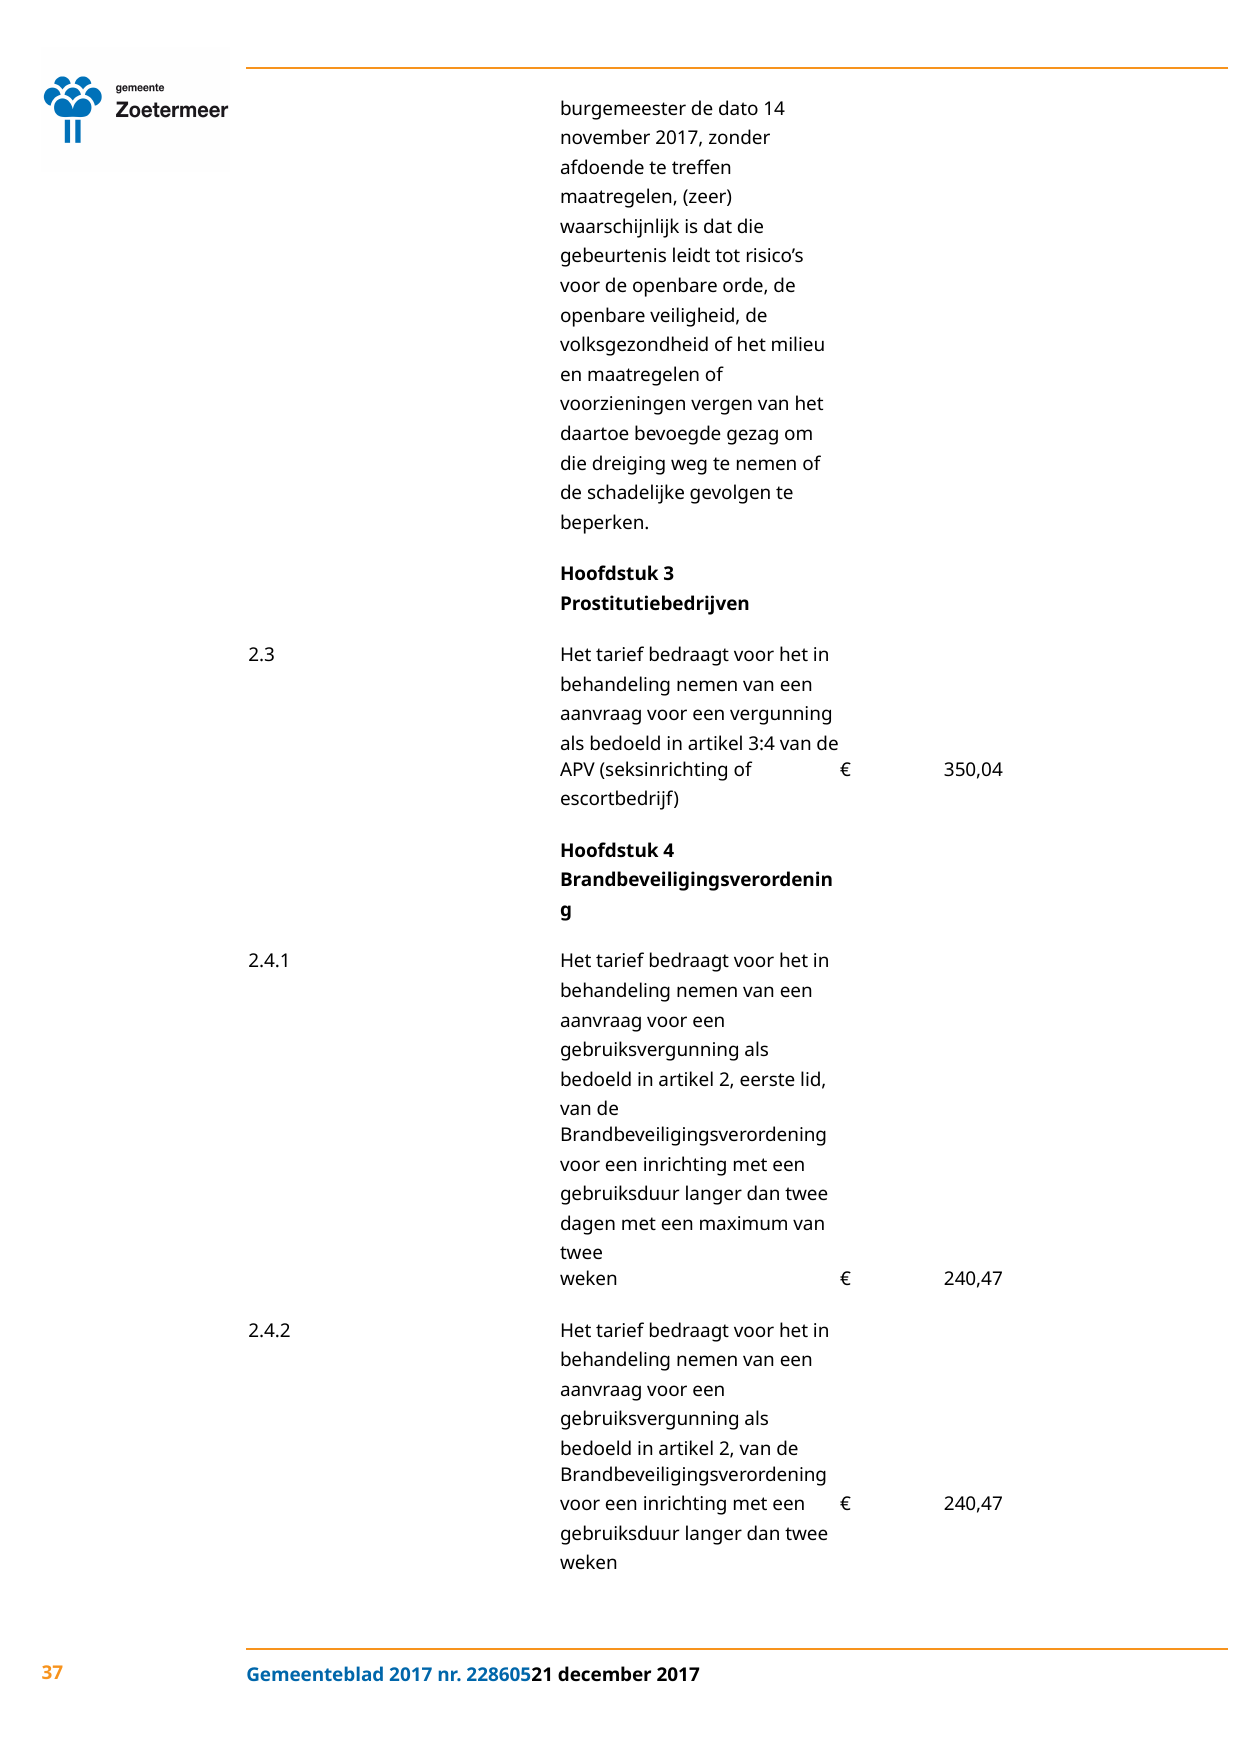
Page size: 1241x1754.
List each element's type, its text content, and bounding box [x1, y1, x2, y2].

table_cell [248, 837, 560, 922]
table_cell [944, 1575, 1048, 1601]
table_cell [840, 1317, 944, 1461]
table_cell [840, 948, 944, 1121]
table_cell [248, 1291, 560, 1317]
table_cell [944, 641, 1048, 756]
table_cell Brandbeveiligingsverordening voor een inrichting met een gebruiksduur langer dan twee dagen met een maximum van twee [560, 1121, 840, 1265]
table_cell [840, 837, 944, 922]
table_cell [560, 616, 840, 641]
table_cell [560, 1575, 840, 1601]
table_cell 240,47 [944, 1265, 1048, 1291]
table_cell Het tarief bedraagt voor het in behandeling nemen van een aanvraag voor een gebruiksvergunning als bedoeld in artikel 2, eerste lid, van de [560, 948, 840, 1121]
table_cell 2.4.1 [248, 948, 560, 1121]
table_cell [840, 560, 944, 616]
table_cell [944, 95, 1048, 535]
picture [41, 47, 231, 172]
table_cell Brandbeveiligingsverordening voor een inrichting met een gebruiksduur langer dan twee weken [560, 1461, 840, 1575]
table_cell [248, 95, 560, 535]
table_cell [840, 1291, 944, 1317]
table_cell [248, 616, 560, 641]
table_cell [560, 1291, 840, 1317]
table_cell € [840, 1461, 944, 1575]
table_cell Het tarief bedraagt voor het in behandeling nemen van een aanvraag voor een gebruiksvergunning als bedoeld in artikel 2, van de [560, 1317, 840, 1461]
table_cell [352, 535, 456, 560]
table_cell APV (seksinrichting of escortbedrijf) [560, 756, 840, 811]
table_cell [840, 95, 944, 535]
table_cell [248, 922, 560, 948]
table_cell [944, 560, 1048, 616]
table_cell [944, 1291, 1048, 1317]
table_cell € [840, 1265, 944, 1291]
table_cell [944, 1121, 1048, 1265]
table_cell [840, 616, 944, 641]
table_cell [944, 837, 1048, 922]
table_cell weken [560, 1265, 840, 1291]
table_cell burgemeester de dato 14 november 2017, zonder afdoende te treffen maatregelen, (zeer) waarschijnlijk is dat die gebeurtenis leidt tot risico’s voor de openbare orde, de openbare veiligheid, de volksgezondheid of het milieu en maatregelen of voorzieningen vergen van het daartoe bevoegde gezag om die dreiging weg te nemen of de schadelijke gevolgen te beperken. [560, 95, 840, 535]
table_cell [840, 922, 944, 948]
table_cell € [840, 756, 944, 811]
table_cell [560, 811, 840, 837]
table_cell 350,04 [944, 756, 1048, 811]
table_cell [248, 560, 560, 616]
table_cell [840, 641, 944, 756]
table_cell 240,47 [944, 1461, 1048, 1575]
table_cell [840, 811, 944, 837]
table_cell 2.3 [248, 641, 560, 756]
table_cell Het tarief bedraagt voor het in behandeling nemen van een aanvraag voor een vergunning als bedoeld in artikel 3:4 van de [560, 641, 840, 756]
table_cell [944, 1317, 1048, 1461]
table_cell [248, 811, 560, 837]
table_cell 2.4.2 [248, 1317, 560, 1461]
table_cell [248, 1265, 560, 1291]
table_cell [840, 1575, 944, 1601]
table_cell Hoofdstuk 3 Prostitutiebedrijven [560, 560, 840, 616]
table_cell [840, 1121, 944, 1265]
table_cell [248, 1461, 560, 1575]
table_cell [944, 616, 1048, 641]
table_cell [944, 948, 1048, 1121]
table_cell [248, 535, 352, 560]
table_cell Hoofdstuk 4 Brandbeveiligingsverordening [560, 837, 840, 922]
table_cell [248, 756, 560, 811]
table_cell [560, 922, 840, 948]
table_cell [248, 1575, 560, 1601]
table_cell [248, 1121, 560, 1265]
table_cell [944, 811, 1048, 837]
table_cell [944, 922, 1048, 948]
